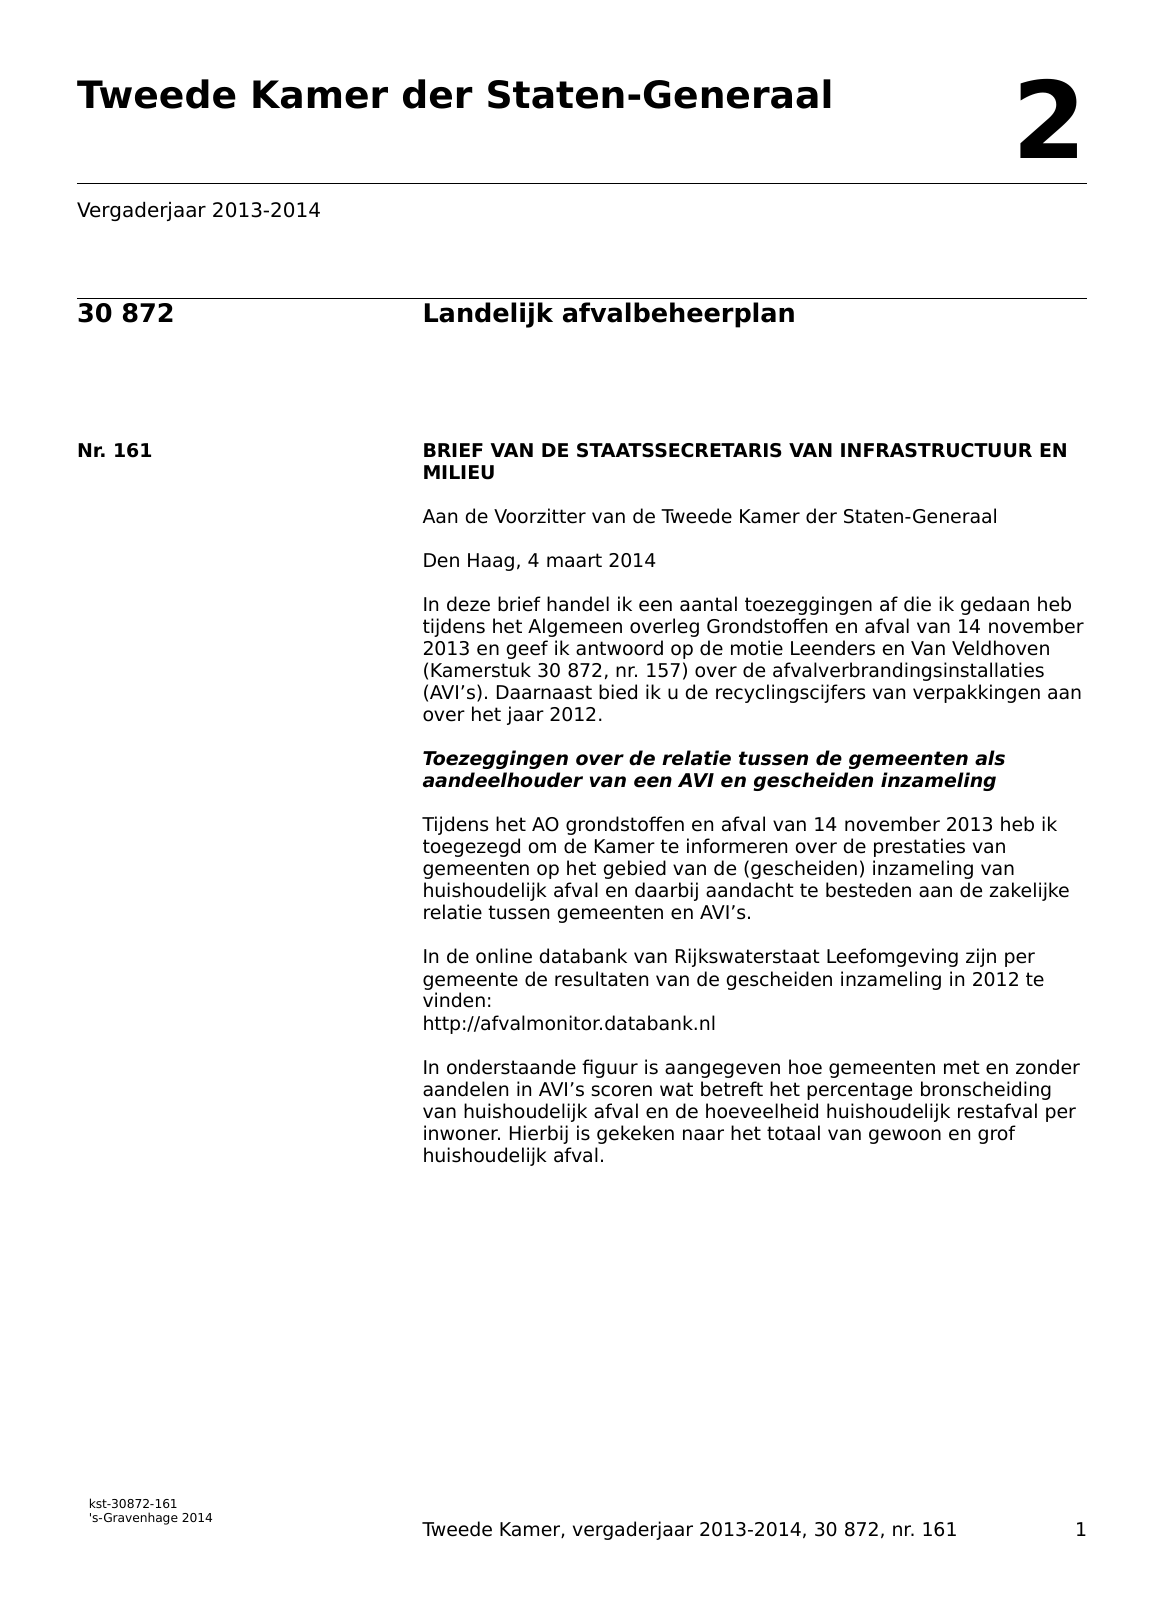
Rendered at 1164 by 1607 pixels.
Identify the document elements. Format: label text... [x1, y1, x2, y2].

subtitle Toezeggingen over de relatie tussen de gemeenten als aandeelhouder van een AVI en gescheiden inzameling [422, 748, 1087, 792]
table_cell Vergaderjaar 2013-2014 [77, 184, 1087, 298]
text Den Haag, 4 maart 2014 [422, 550, 1087, 572]
text Aan de Voorzitter van de Tweede Kamer der Staten-Generaal [422, 506, 1087, 528]
table_header 2 [886, 59, 1087, 183]
text 's-Gravenhage 2014 [88, 1511, 323, 1525]
text In onderstaande figuur is aangegeven hoe gemeenten met en zonder aandelen in AVI’s scoren wat betreft het percentage bronscheiding van huishoudelijk afval en de hoeveelheid huishoudelijk restafval per inwoner. Hierbij is gekeken naar het totaal van gewoon en grof huishoudelijk afval. [422, 1057, 1087, 1166]
subtitle Nr. 161 BRIEF VAN DE STAATSSECRETARIS VAN INFRASTRUCTUUR EN MILIEU [77, 440, 1087, 484]
text In deze brief handel ik een aantal toezeggingen af die ik gedaan heb tijdens het Algemeen overleg Grondstoffen en afval van 14 november 2013 en geef ik antwoord op de motie Leenders en Van Veldhoven (Kamerstuk 30 872, nr. 157) over de afvalverbrandingsinstallaties (AVI’s). Daarnaast bied ik u de recyclingscijfers van verpakkingen aan over het jaar 2012. [422, 594, 1087, 726]
text Tijdens het AO grondstoffen en afval van 14 november 2013 heb ik toegezegd om de Kamer te informeren over de prestaties van gemeenten op het gebied van de (gescheiden) inzameling van huishoudelijk afval en daarbij aandacht te besteden aan de zakelijke relatie tussen gemeenten en AVI’s. [422, 814, 1087, 924]
subtitle 30 872 Landelijk afvalbeheerplan [77, 299, 1087, 329]
text kst-30872-161 [88, 1497, 323, 1511]
text http://afvalmonitor.databank.nl [422, 1012, 1087, 1034]
text In de online databank van Rijkswaterstaat Leefomgeving zijn per gemeente de resultaten van de gescheiden inzameling in 2012 te vinden: [422, 946, 1087, 1012]
table_header Tweede Kamer der Staten-Generaal [77, 59, 886, 183]
